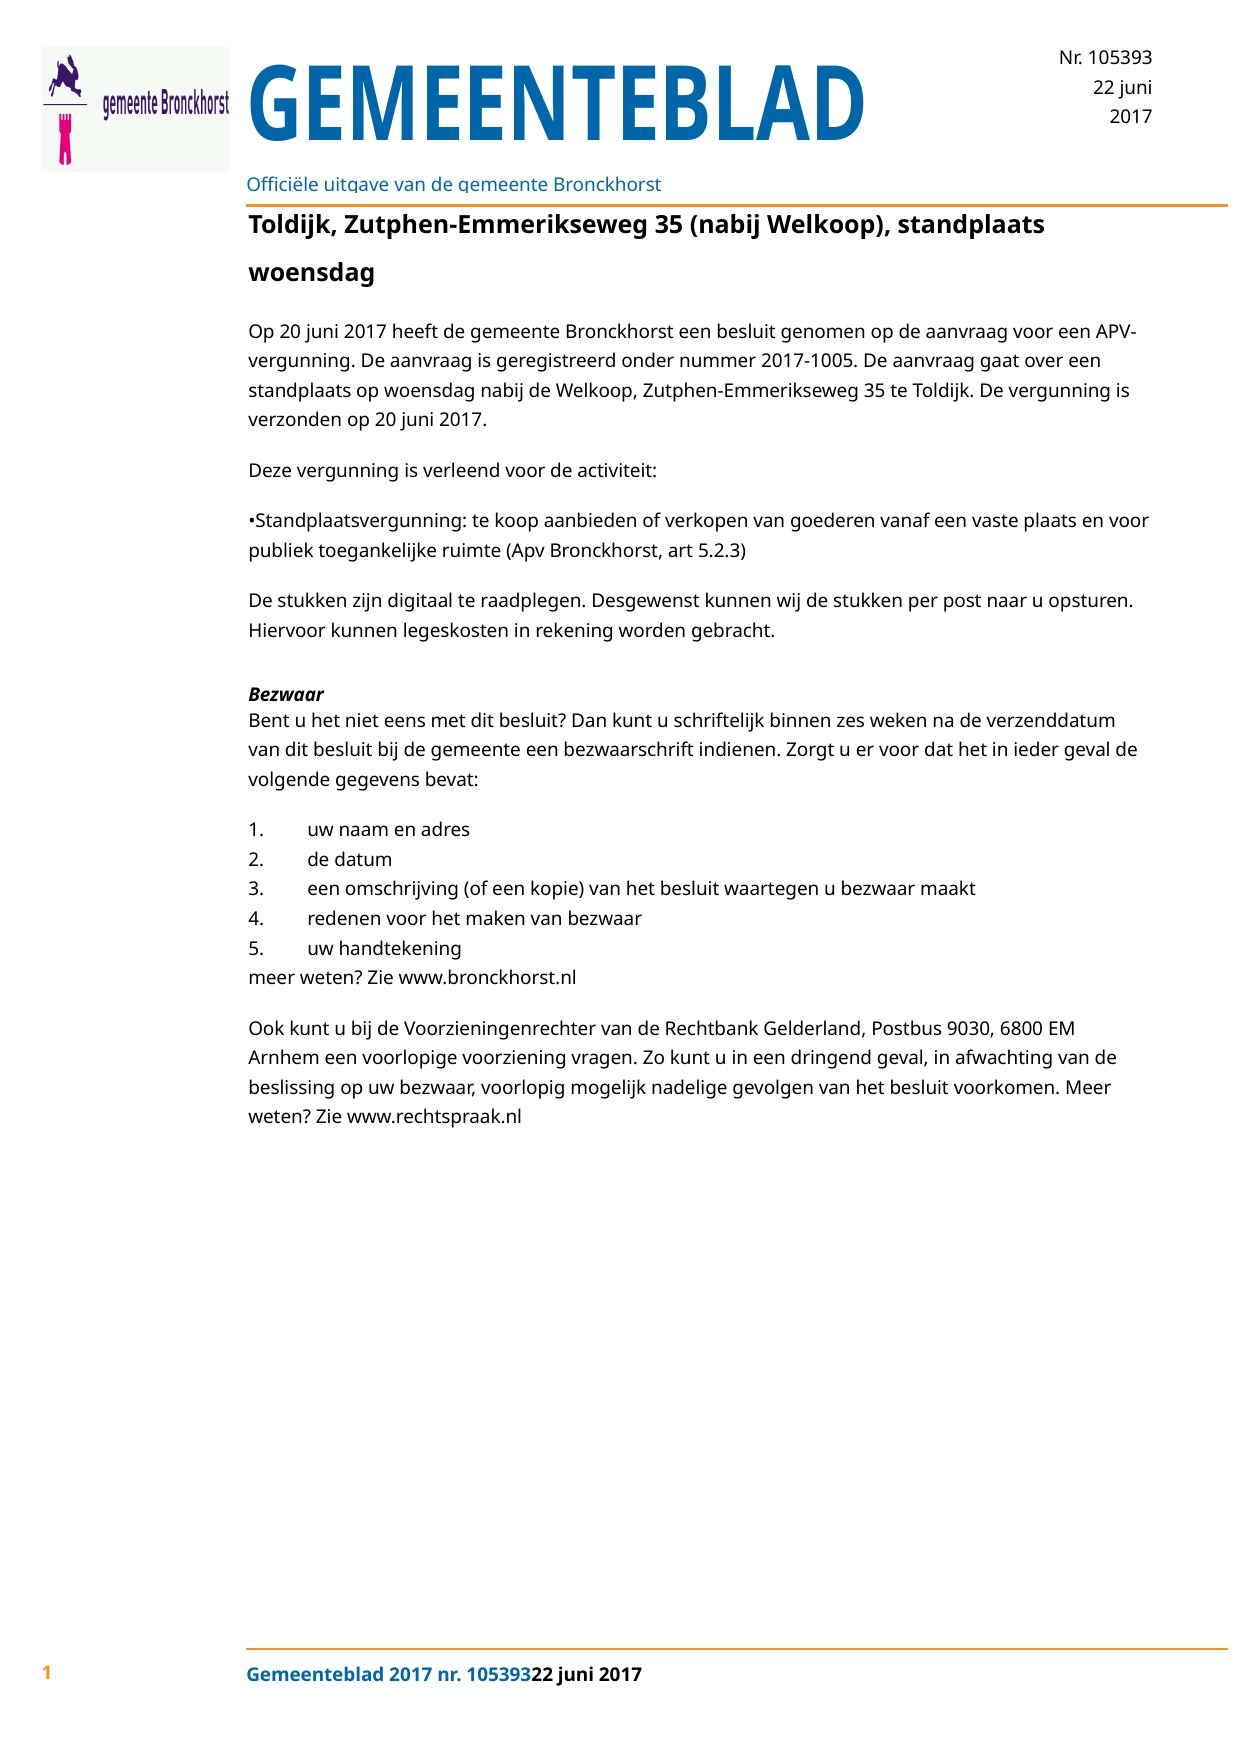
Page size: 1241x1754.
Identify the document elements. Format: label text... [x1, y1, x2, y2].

list een omschrijving (of een kopie) van het besluit waartegen u bezwaar maakt [248, 876, 1152, 901]
text Bent u het niet eens met dit besluit? Dan kunt u schriftelijk binnen zes weken na de verzenddatum van dit besluit bij de gemeente een bezwaarschrift indienen. Zorgt u er voor dat het in ieder geval de volgende gegevens bevat: [248, 707, 1152, 792]
list uw handtekening [248, 935, 1152, 960]
text •Standplaatsvergunning: te koop aanbieden of verkopen van goederen vanaf een vaste plaats en voor publiek toegankelijke ruimte (Apv Bronckhorst, art 5.2.3) [248, 507, 1152, 563]
text meer weten? Zie www.bronckhorst.nl [248, 964, 1152, 990]
text Deze vergunning is verleend voor de activiteit: [248, 457, 1152, 483]
text Op 20 juni 2017 heeft de gemeente Bronckhorst een besluit genomen op de aanvraag voor een APV-vergunning. De aanvraag is geregistreerd onder nummer 2017-1005. De aanvraag gaat over een standplaats op woensdag nabij de Welkoop, Zutphen-Emmerikseweg 35 te Toldijk. De vergunning is verzonden op 20 juni 2017. [248, 318, 1152, 432]
list uw naam en adres [248, 816, 1152, 842]
list de datum [248, 846, 1152, 872]
text Bezwaar [248, 681, 1152, 707]
text Toldijk, Zutphen-Emmerikseweg 35 (nabij Welkoop), standplaats woensdag [248, 207, 1152, 288]
list redenen voor het maken van bezwaar [248, 905, 1152, 931]
text De stukken zijn digitaal te raadplegen. Desgewenst kunnen wij de stukken per post naar u opsturen. Hiervoor kunnen legeskosten in rekening worden gebracht. [248, 587, 1152, 643]
text Ook kunt u bij de Voorzieningenrechter van de Rechtbank Gelderland, Postbus 9030, 6800 EM Arnhem een voorlopige voorziening vragen. Zo kunt u in een dringend geval, in afwachting van de beslissing op uw bezwaar, voorlopig mogelijk nadelige gevolgen van het besluit voorkomen. Meer weten? Zie www.rechtspraak.nl [248, 1015, 1152, 1129]
picture [41, 47, 231, 172]
